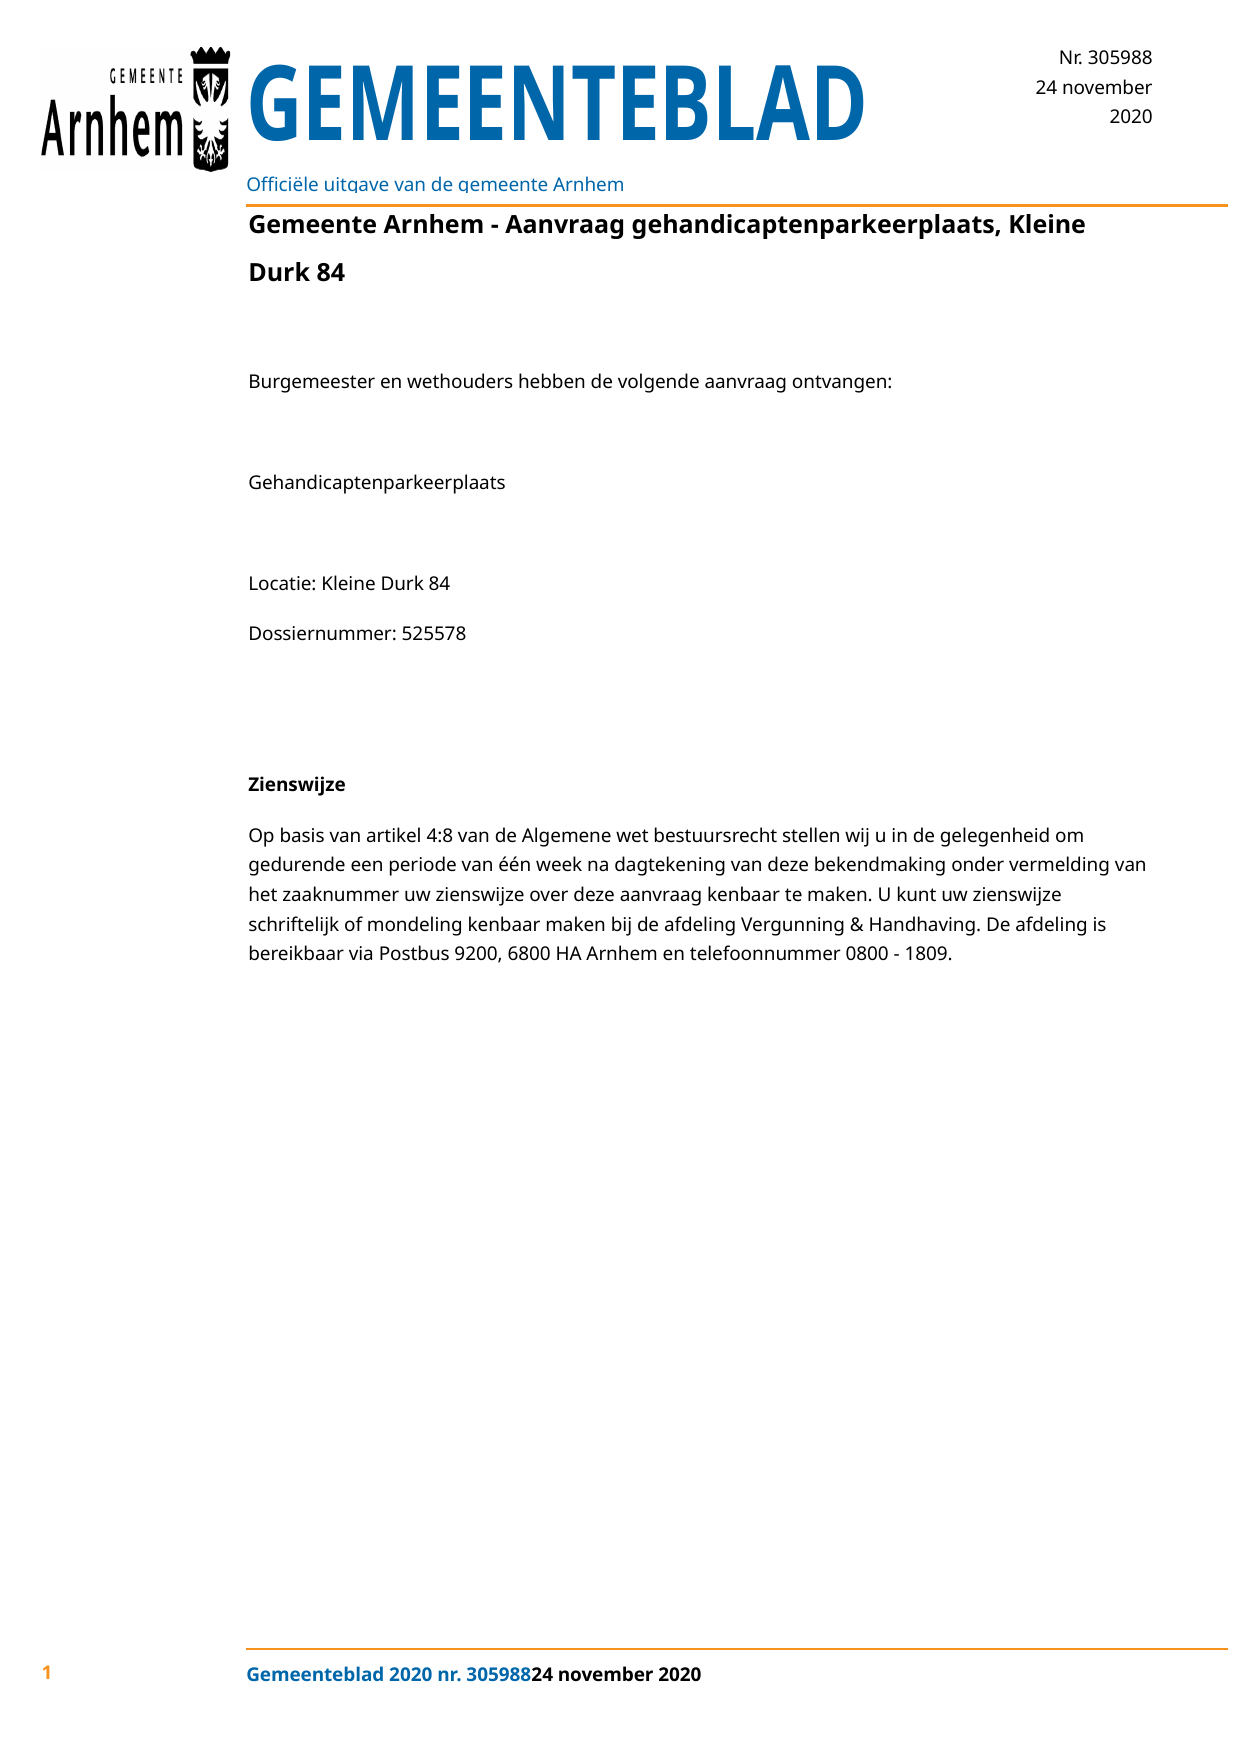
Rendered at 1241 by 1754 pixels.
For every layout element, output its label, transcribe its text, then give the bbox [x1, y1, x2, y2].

text Locatie: Kleine Durk 84 [248, 570, 1152, 596]
text Zienswijze [248, 772, 1152, 797]
text Gehandicaptenparkeerplaats [248, 469, 1152, 495]
text Op basis van artikel 4:8 van de Algemene wet bestuursrecht stellen wij u in de gelegenheid om gedurende een periode van één week na dagtekening van deze bekendmaking onder vermelding van het zaaknummer uw zienswijze over deze aanvraag kenbaar te maken. U kunt uw zienswijze schriftelijk of mondeling kenbaar maken bij de afdeling Vergunning & Handhaving. De afdeling is bereikbaar via Postbus 9200, 6800 HA Arnhem en telefoonnummer 0800 - 1809. [248, 822, 1152, 966]
text Burgemeester en wethouders hebben de volgende aanvraag ontvangen: [248, 368, 1152, 394]
text Gemeente Arnhem - Aanvraag gehandicaptenparkeerplaats, Kleine Durk 84 [248, 207, 1152, 288]
picture [41, 47, 231, 172]
text Dossiernummer: 525578 [248, 620, 1152, 646]
